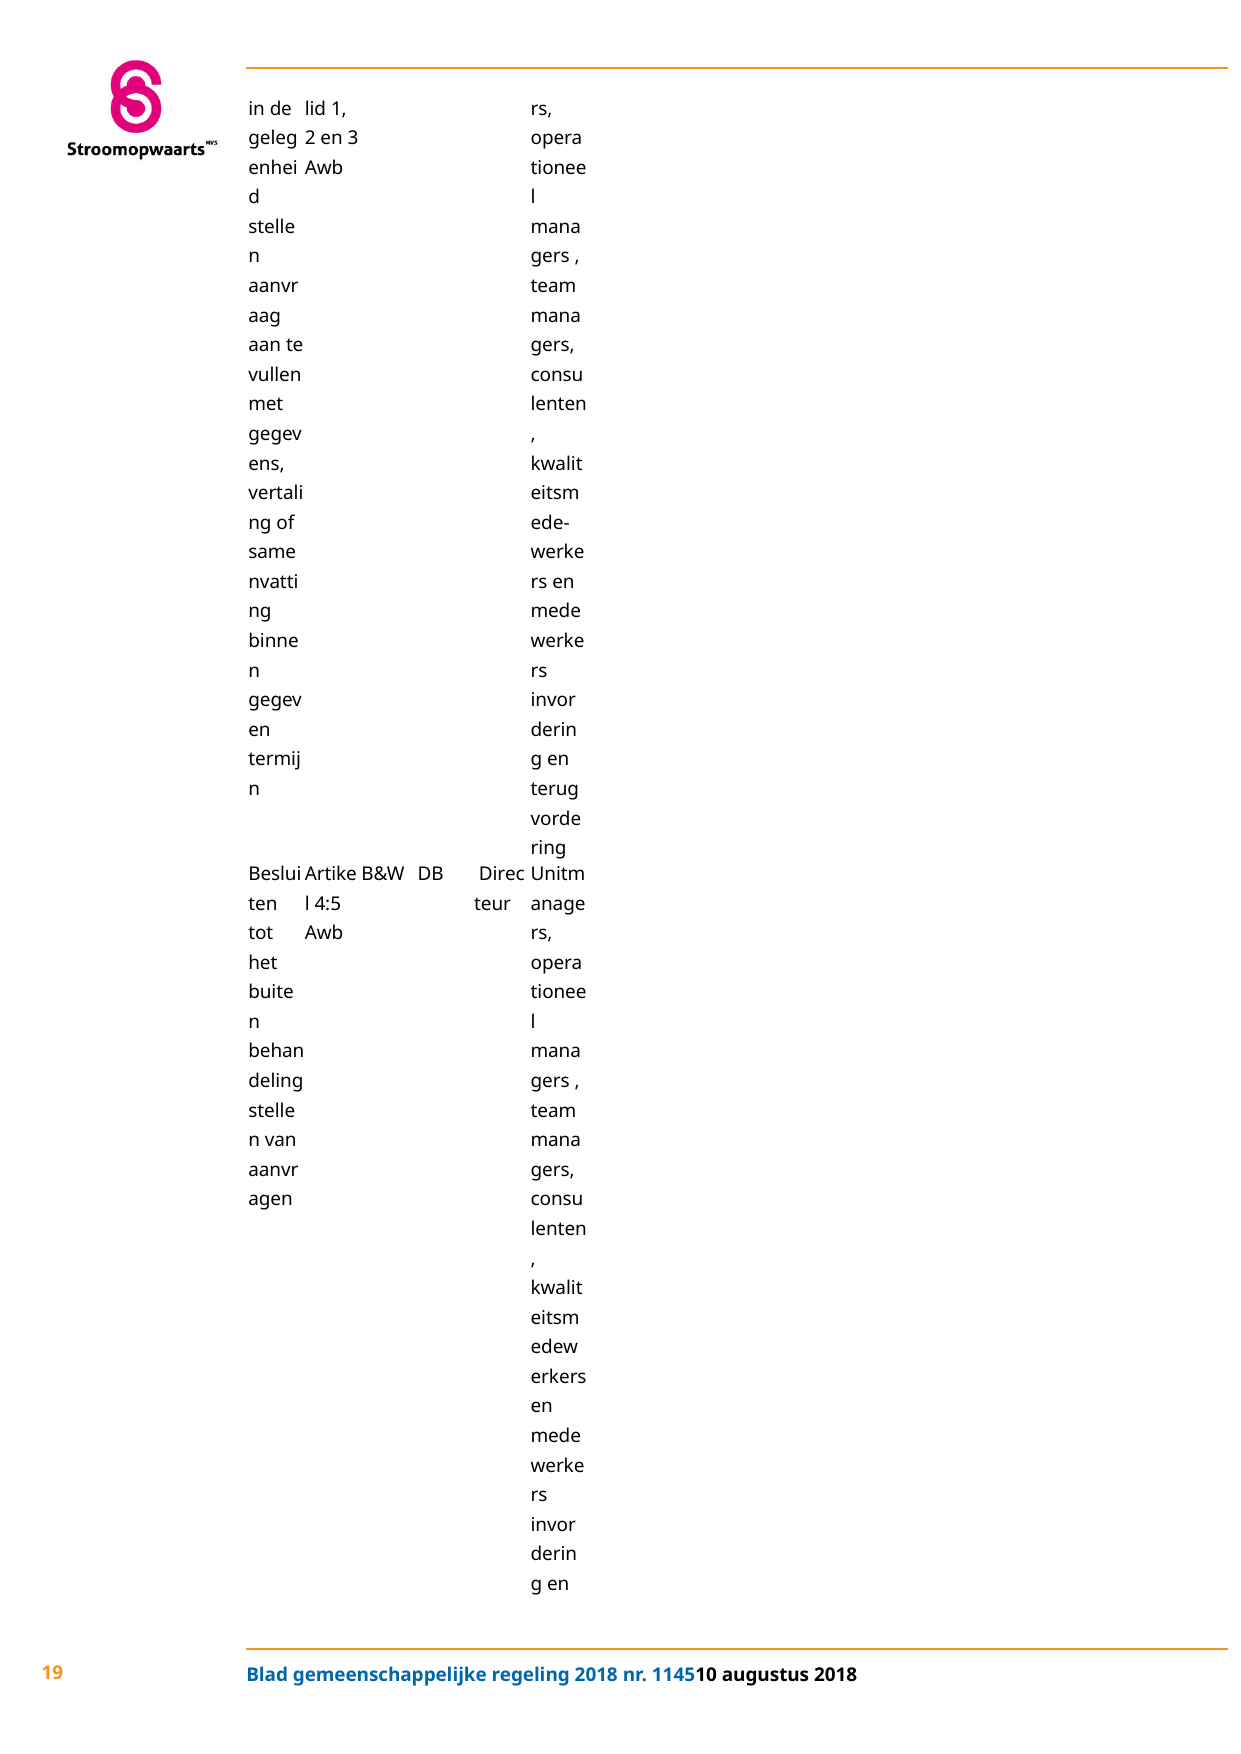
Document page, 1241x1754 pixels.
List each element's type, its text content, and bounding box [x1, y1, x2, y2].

table_cell Besluiten tot het buiten behandeling stellen van aanvragen [248, 860, 304, 1596]
table_cell Unitmanagers, operationeel managers , teammanagers, consulenten, kwaliteitsmedewerkers en medewerkers invordering en [530, 860, 587, 1596]
picture [41, 47, 231, 172]
table_cell DB [418, 860, 474, 1596]
table_cell [587, 95, 643, 860]
table_cell in de gelegenheid stellen aanvraag aan te vullen met gegevens, vertaling of samenvatting binnen gegeven termijn [248, 95, 304, 860]
table_cell [474, 95, 530, 860]
table_cell lid 1, 2 en 3 Awb [305, 95, 361, 860]
table_cell Directeur [474, 860, 530, 1596]
table_cell [587, 860, 643, 1596]
table_cell Artikel 4:5 Awb [305, 860, 361, 1596]
table_cell [361, 95, 417, 860]
table_cell B&W [361, 860, 417, 1596]
table_cell [418, 95, 474, 860]
table_cell rs, operationeel managers , teammanagers, consulenten, kwaliteitsmede-werkers en medewerkers invordering en terugvordering [530, 95, 587, 860]
